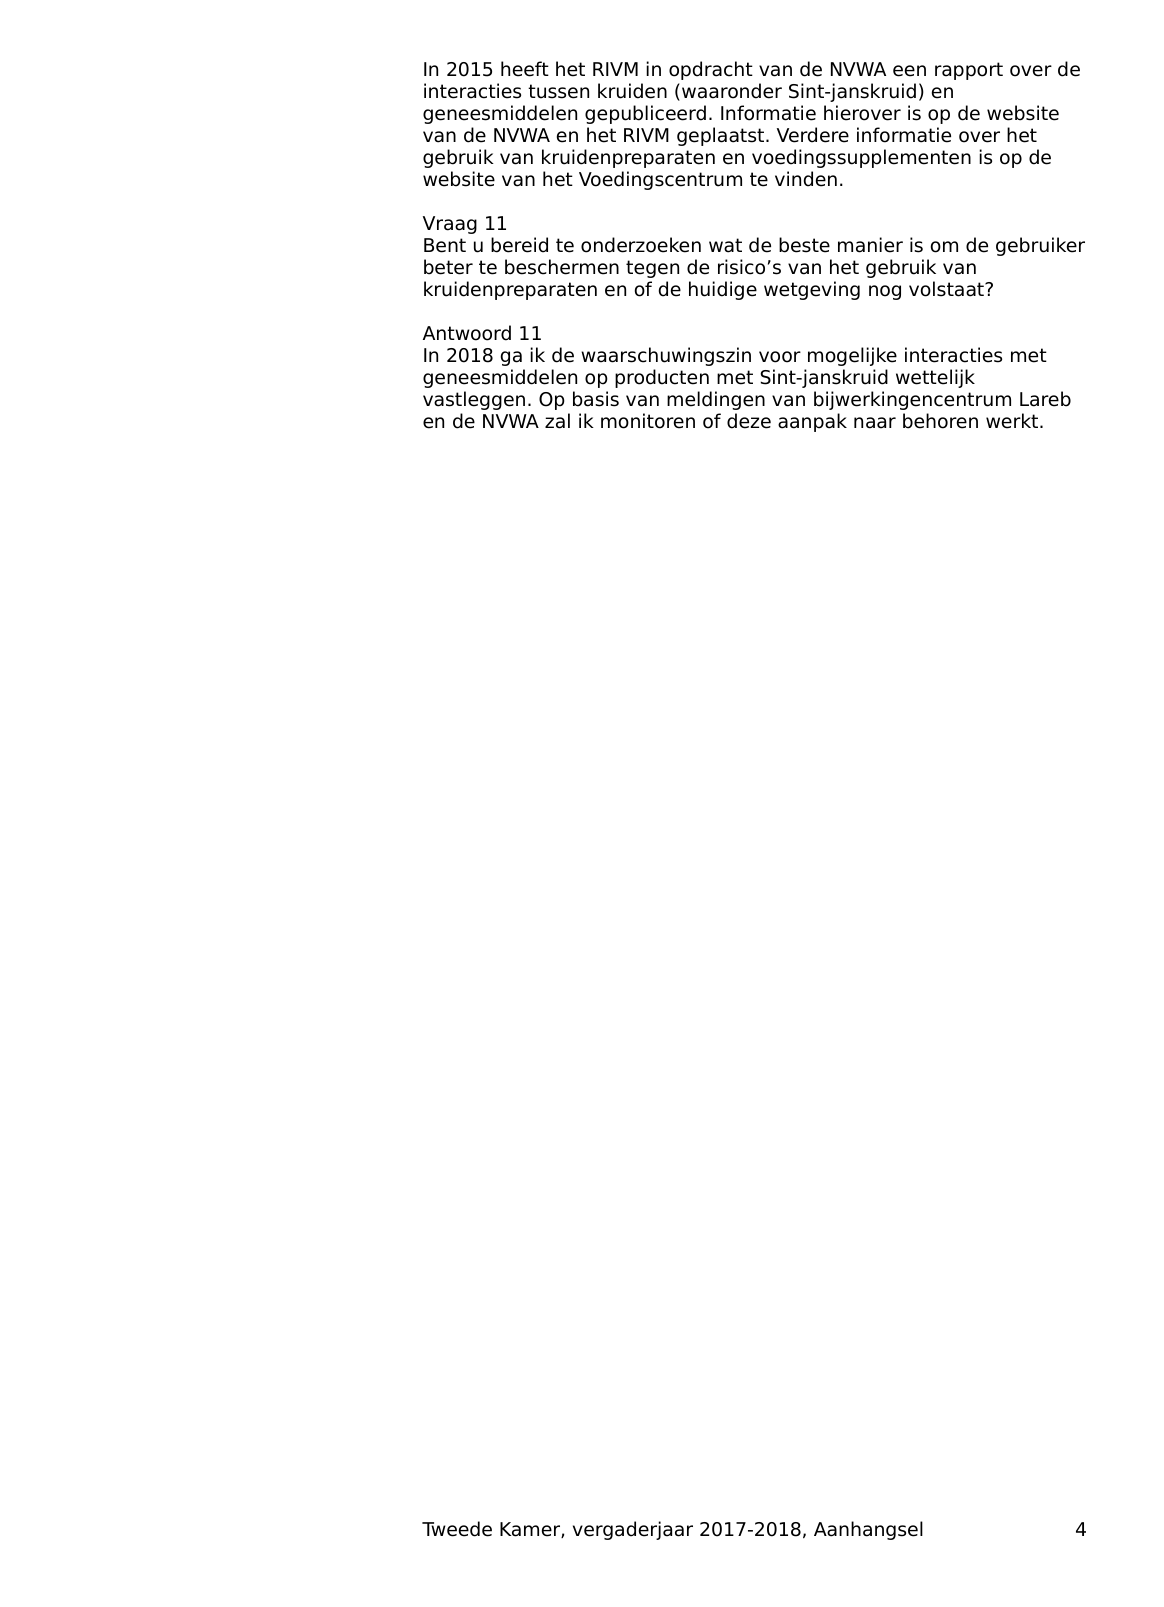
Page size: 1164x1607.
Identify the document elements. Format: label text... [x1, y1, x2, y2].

text In 2018 ga ik de waarschuwingszin voor mogelijke interacties met geneesmiddelen op producten met Sint-janskruid wettelijk vastleggen. Op basis van meldingen van bijwerkingencentrum Lareb en de NVWA zal ik monitoren of deze aanpak naar behoren werkt. [422, 345, 1087, 433]
text Antwoord 11 [422, 323, 1087, 345]
text Vraag 11 [422, 213, 1087, 235]
text In 2015 heeft het RIVM in opdracht van de NVWA een rapport over de interacties tussen kruiden (waaronder Sint-janskruid) en geneesmiddelen gepubliceerd. Informatie hierover is op de website van de NVWA en het RIVM geplaatst. Verdere informatie over het gebruik van kruidenpreparaten en voedingssupplementen is op de website van het Voedingscentrum te vinden. [422, 59, 1087, 191]
text Bent u bereid te onderzoeken wat de beste manier is om de gebruiker beter te beschermen tegen de risico’s van het gebruik van kruidenpreparaten en of de huidige wetgeving nog volstaat? [422, 235, 1087, 301]
